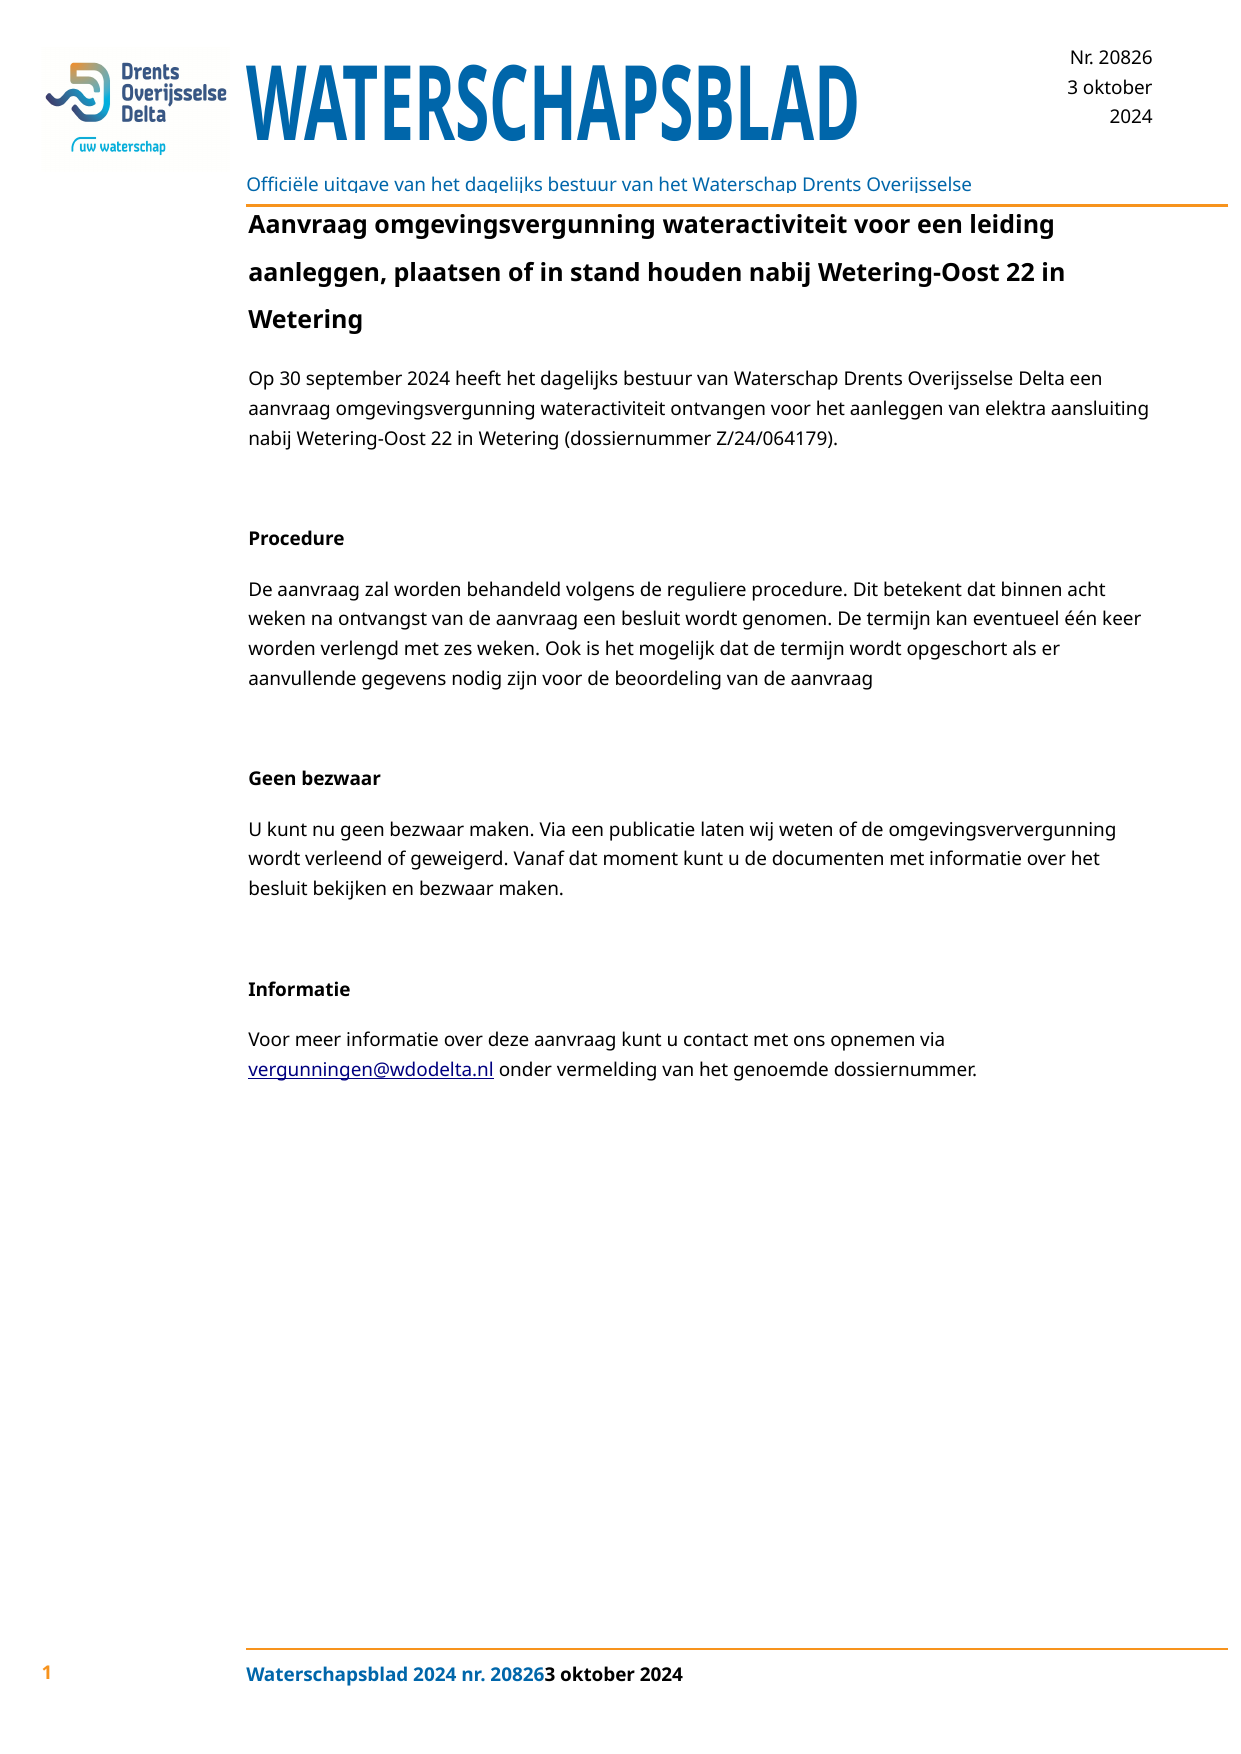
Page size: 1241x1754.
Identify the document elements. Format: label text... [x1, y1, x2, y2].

text Aanvraag omgevingsvergunning wateractiviteit voor een leiding aanleggen, plaatsen of in stand houden nabij Wetering-Oost 22 in Wetering [248, 207, 1152, 336]
text Informatie [248, 976, 1152, 1002]
text Procedure [248, 526, 1152, 551]
text Op 30 september 2024 heeft het dagelijks bestuur van Waterschap Drents Overijsselse Delta een aanvraag omgevingsvergunning wateractiviteit ontvangen voor het aanleggen van elektra aansluiting nabij Wetering-Oost 22 in Wetering (dossiernummer Z/24/064179). [248, 366, 1152, 450]
text Geen bezwaar [248, 766, 1152, 791]
picture [41, 47, 231, 172]
text U kunt nu geen bezwaar maken. Via een publicatie laten wij weten of de omgevingsververgunning wordt verleend of geweigerd. Vanaf dat moment kunt u de documenten met informatie over het besluit bekijken en bezwaar maken. [248, 816, 1152, 901]
text Voor meer informatie over deze aanvraag kunt u contact met ons opnemen via vergunningen@wdodelta.nl onder vermelding van het genoemde dossiernummer. [248, 1026, 1152, 1082]
text De aanvraag zal worden behandeld volgens de reguliere procedure. Dit betekent dat binnen acht weken na ontvangst van de aanvraag een besluit wordt genomen. De termijn kan eventueel één keer worden verlengd met zes weken. Ook is het mogelijk dat de termijn wordt opgeschort als er aanvullende gegevens nodig zijn voor de beoordeling van de aanvraag [248, 576, 1152, 690]
